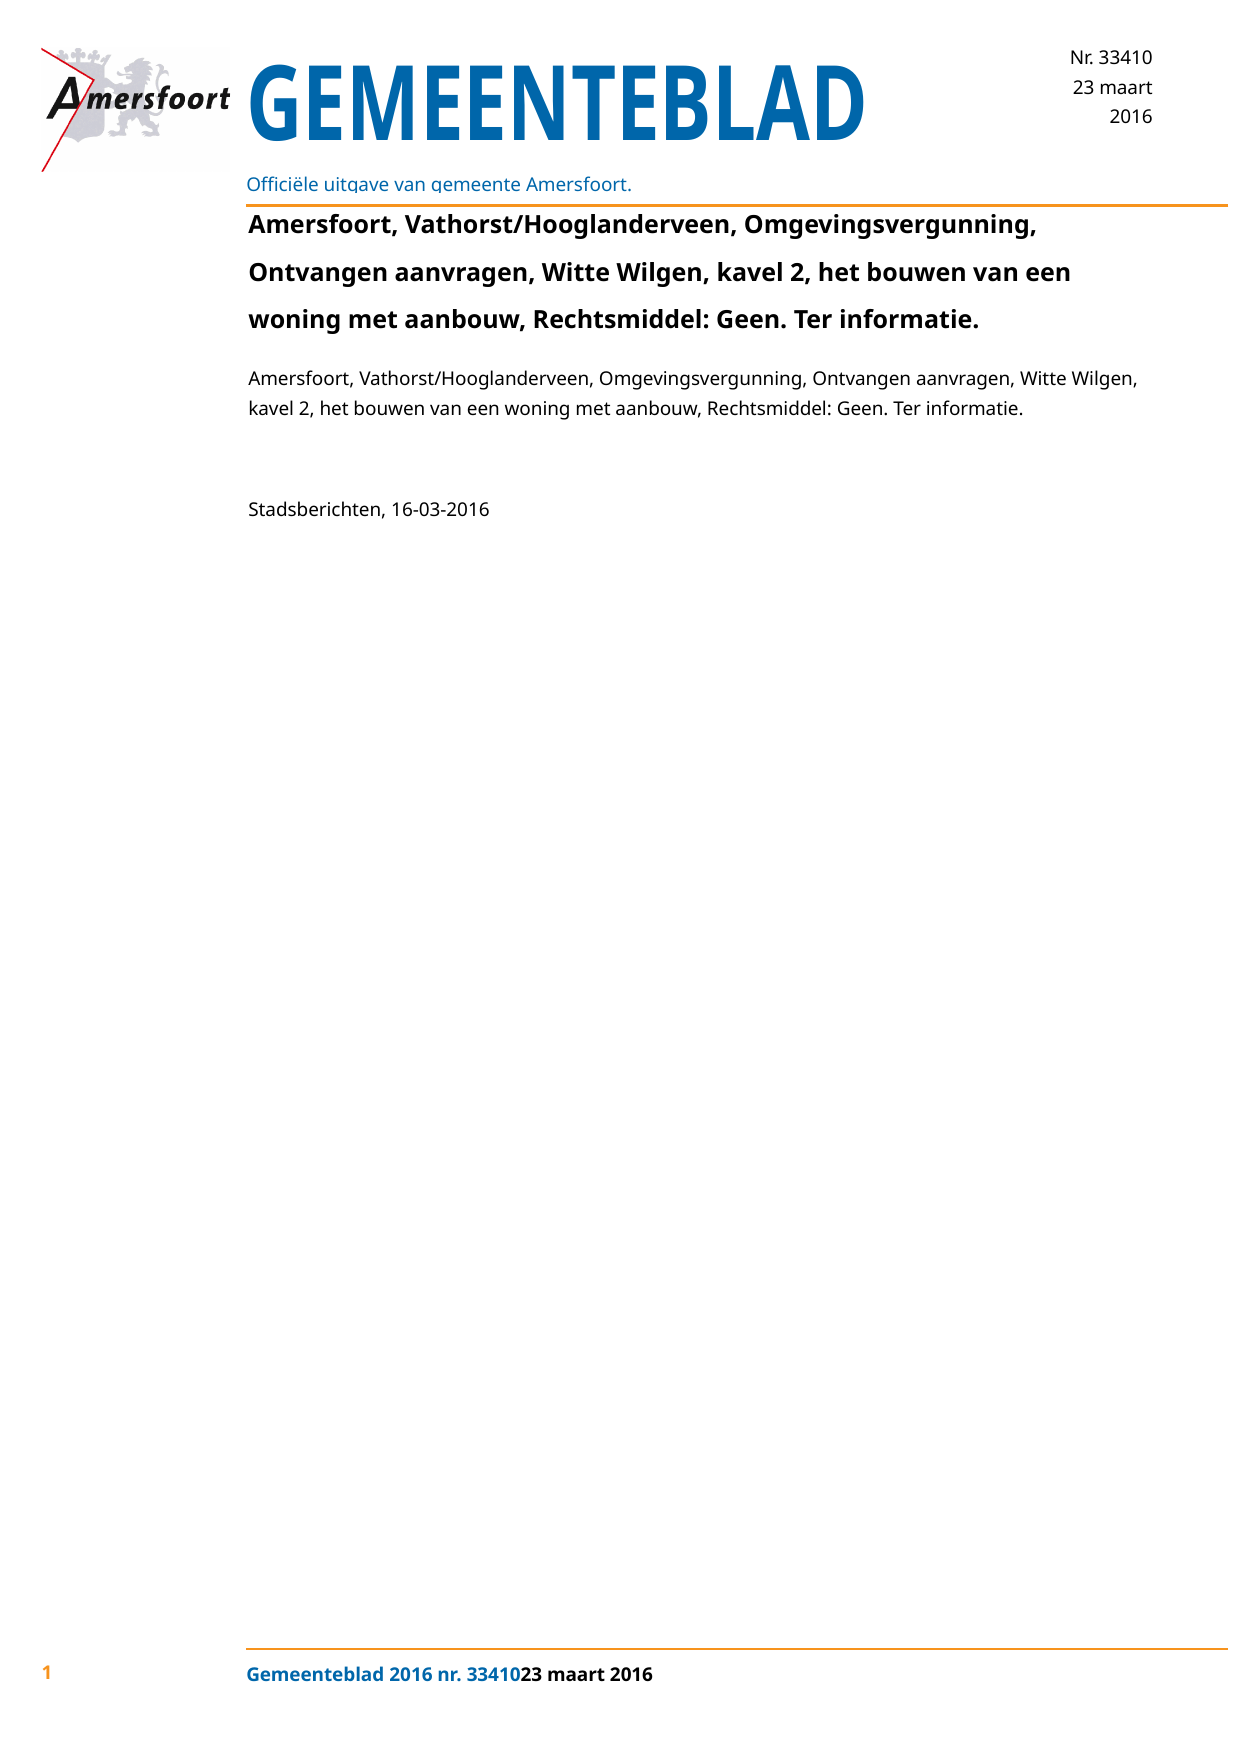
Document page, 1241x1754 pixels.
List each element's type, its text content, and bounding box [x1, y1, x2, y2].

text Stadsberichten, 16-03-2016 [248, 496, 1152, 522]
text Amersfoort, Vathorst/Hooglanderveen, Omgevingsvergunning, Ontvangen aanvragen, Witte Wilgen, kavel 2, het bouwen van een woning met aanbouw, Rechtsmiddel: Geen. Ter informatie. [248, 207, 1152, 336]
picture [41, 47, 231, 172]
text Amersfoort, Vathorst/Hooglanderveen, Omgevingsvergunning, Ontvangen aanvragen, Witte Wilgen, kavel 2, het bouwen van een woning met aanbouw, Rechtsmiddel: Geen. Ter informatie. [248, 366, 1152, 421]
